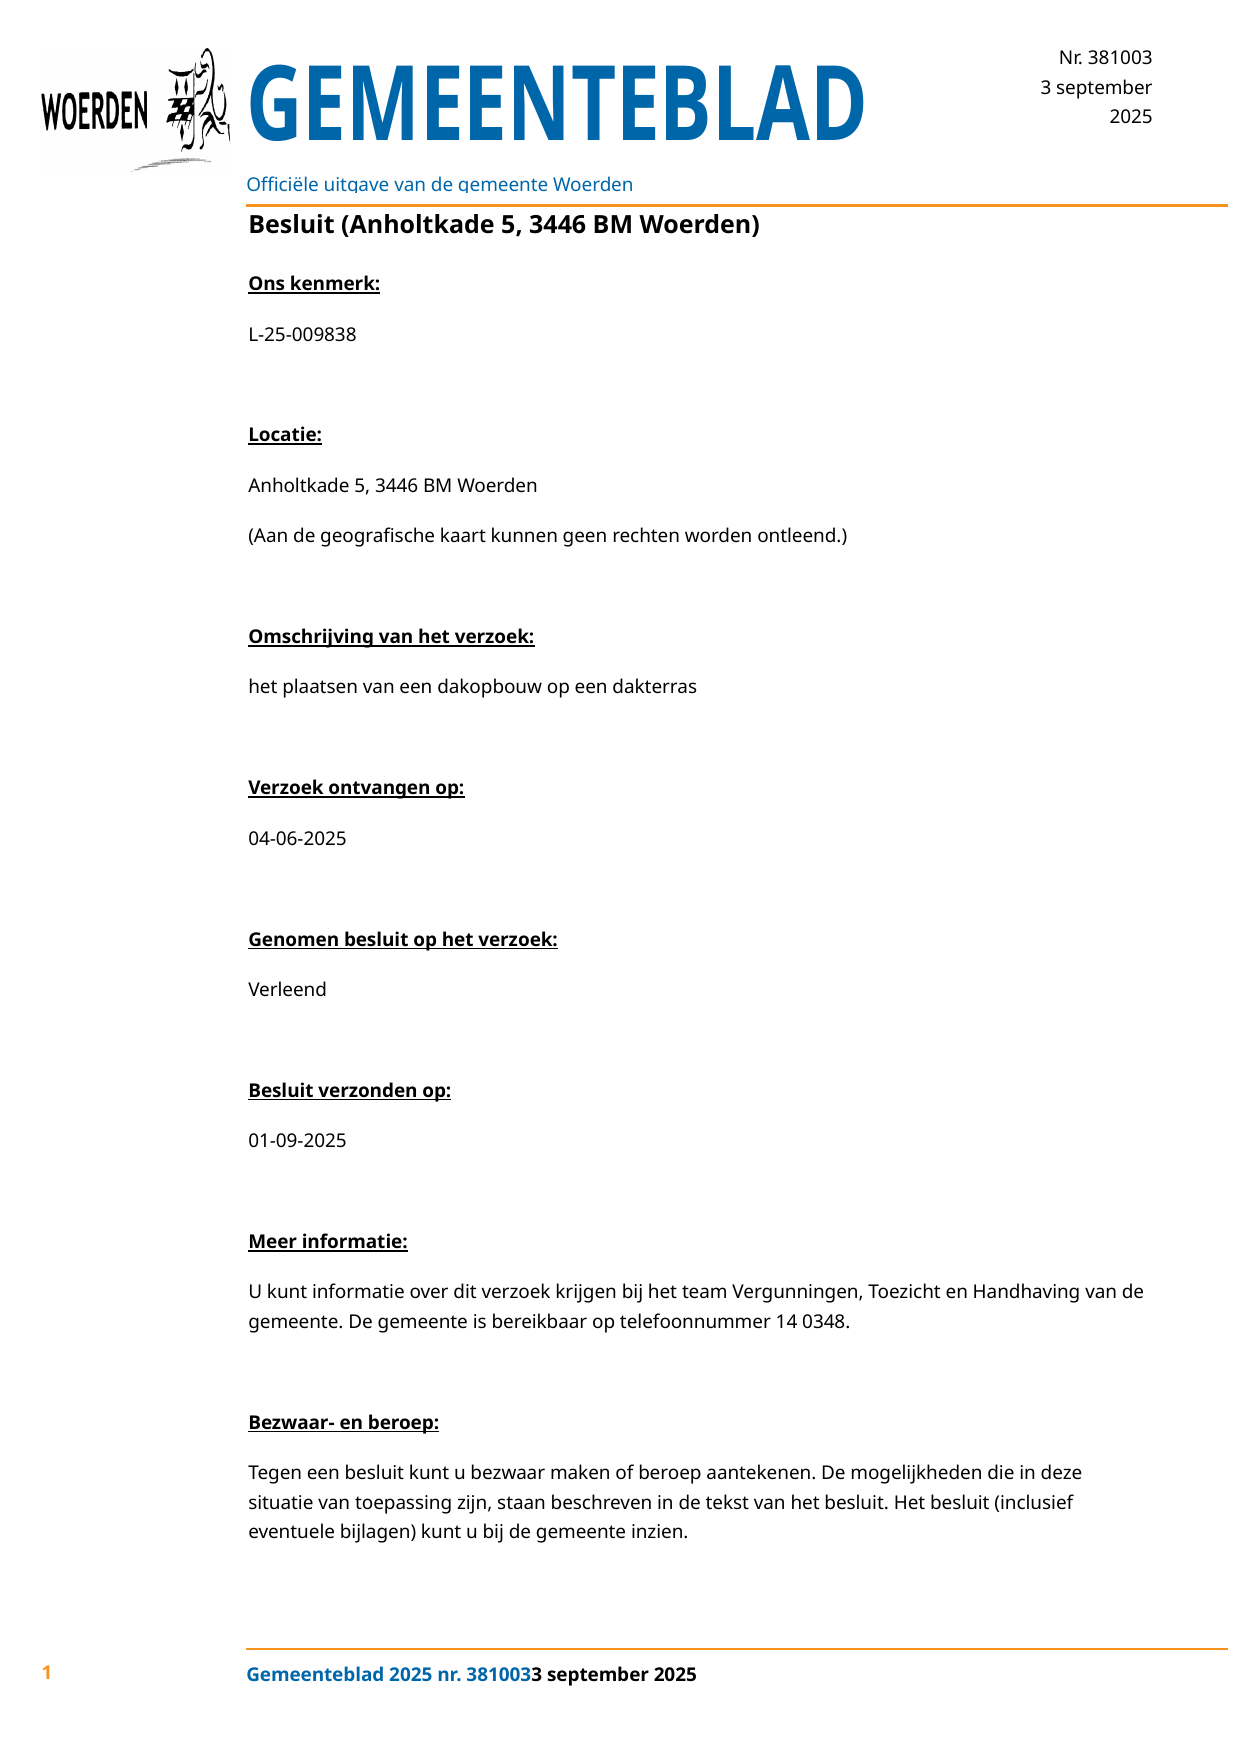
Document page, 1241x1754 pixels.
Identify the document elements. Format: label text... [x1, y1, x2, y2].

text Omschrijving van het verzoek: [248, 623, 1152, 649]
text Bezwaar- en beroep: [248, 1409, 1152, 1435]
text U kunt informatie over dit verzoek krijgen bij het team Vergunningen, Toezicht en Handhaving van de gemeente. De gemeente is bereikbaar op telefoonnummer 14 0348. [248, 1279, 1152, 1334]
text Verzoek ontvangen op: [248, 774, 1152, 800]
text Genomen besluit op het verzoek: [248, 926, 1152, 951]
text Verleend [248, 976, 1152, 1002]
text Besluit (Anholtkade 5, 3446 BM Woerden) [248, 207, 1152, 241]
text L-25-009838 [248, 321, 1152, 346]
text Anholtkade 5, 3446 BM Woerden [248, 472, 1152, 498]
text Besluit verzonden op: [248, 1077, 1152, 1103]
text 04-06-2025 [248, 825, 1152, 851]
text (Aan de geografische kaart kunnen geen rechten worden ontleend.) [248, 522, 1152, 548]
text Ons kenmerk: [248, 270, 1152, 296]
text 01-09-2025 [248, 1127, 1152, 1153]
text het plaatsen van een dakopbouw op een dakterras [248, 674, 1152, 699]
picture [41, 47, 231, 172]
text Locatie: [248, 422, 1152, 447]
text Meer informatie: [248, 1228, 1152, 1254]
text Tegen een besluit kunt u bezwaar maken of beroep aantekenen. De mogelijkheden die in deze situatie van toepassing zijn, staan beschreven in de tekst van het besluit. Het besluit (inclusief eventuele bijlagen) kunt u bij de gemeente inzien. [248, 1459, 1152, 1544]
